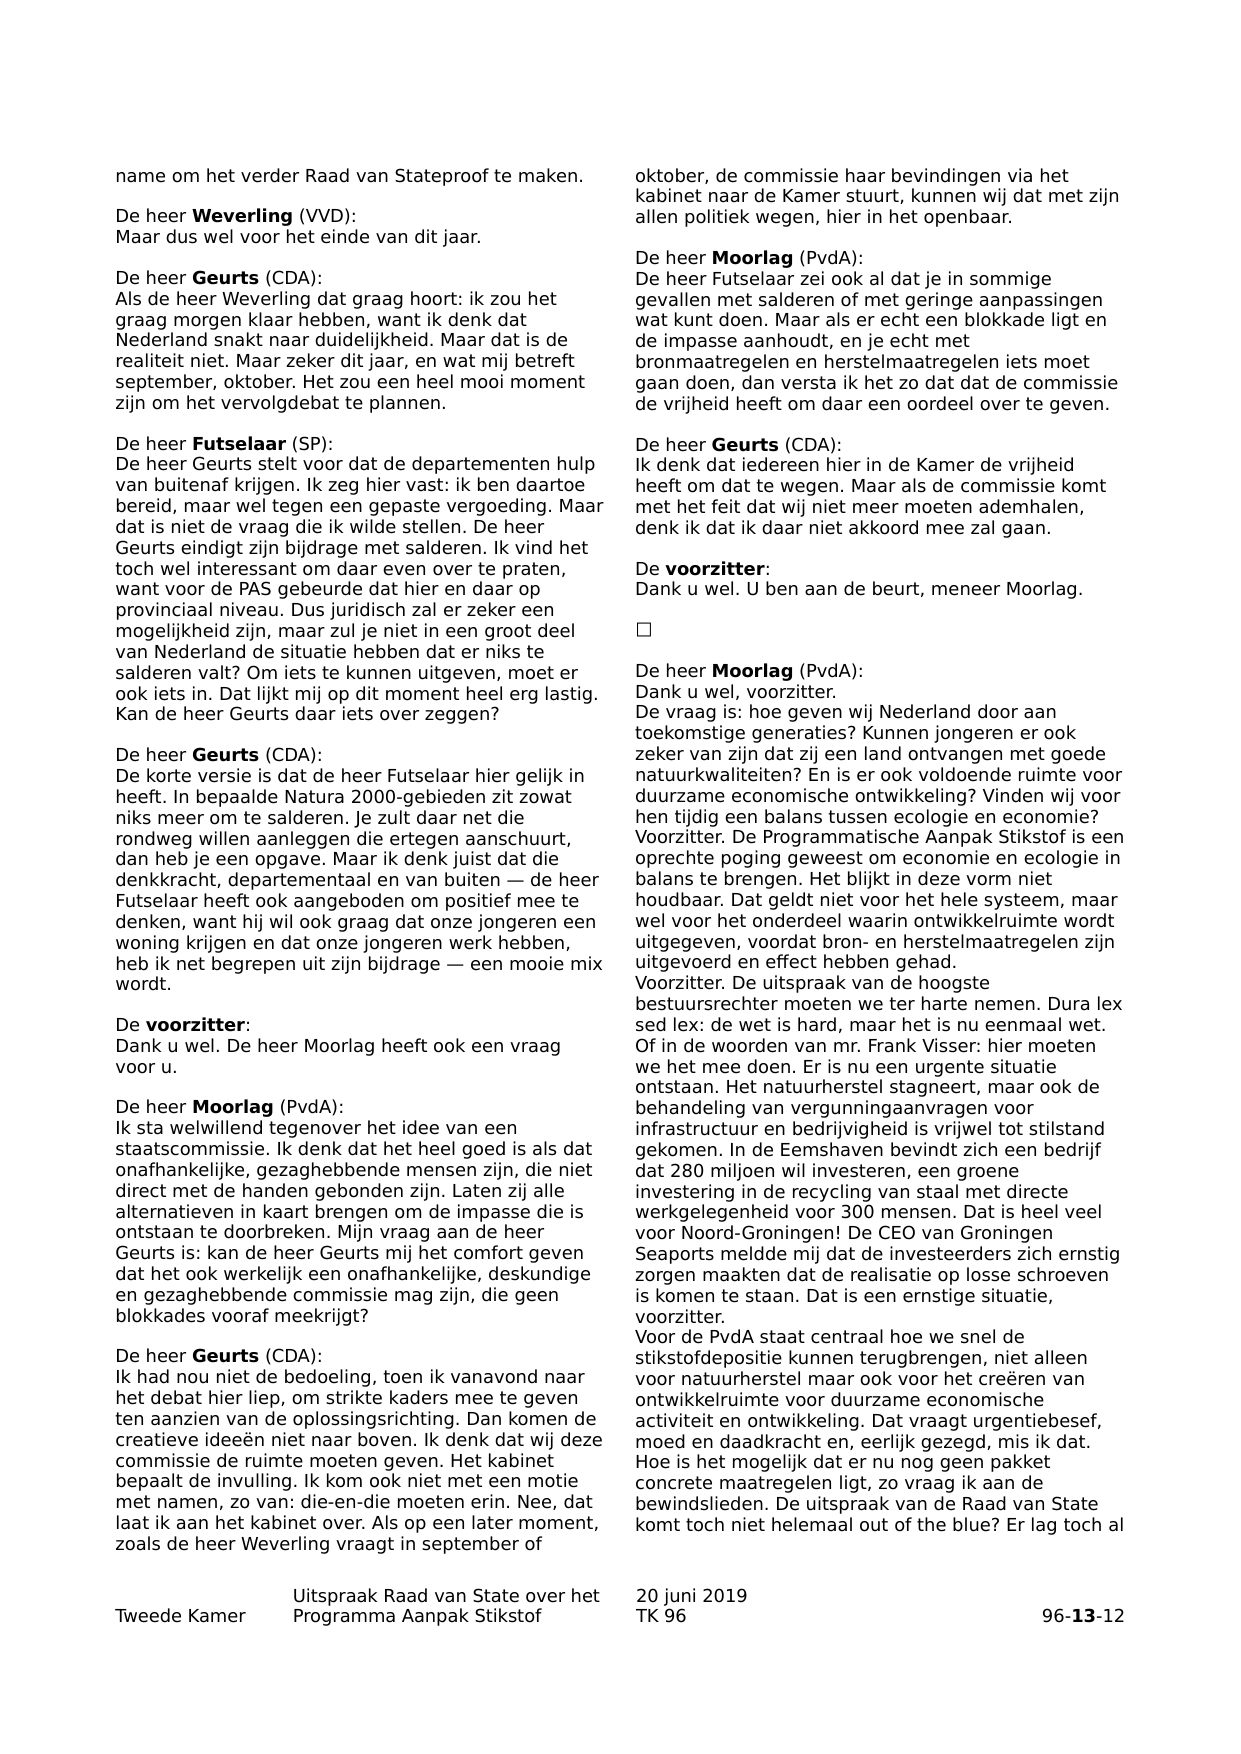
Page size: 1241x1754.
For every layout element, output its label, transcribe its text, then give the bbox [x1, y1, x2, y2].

text Voorzitter. De Programmatische Aanpak Stikstof is een oprechte poging geweest om economie en ecologie in balans te brengen. Het blijkt in deze vorm niet houdbaar. Dat geldt niet voor het hele systeem, maar wel voor het onderdeel waarin ontwikkelruimte wordt uitgegeven, voordat bron- en herstelmaatregelen zijn uitgevoerd en effect hebben gehad. [635, 827, 1125, 973]
text De heer Geurts (CDA): [115, 745, 605, 766]
text Ik sta welwillend tegenover het idee van een staatscommissie. Ik denk dat het heel goed is als dat onafhankelijke, gezaghebbende mensen zijn, die niet direct met de handen gebonden zijn. Laten zij alle alternatieven in kaart brengen om de impasse die is ontstaan te doorbreken. Mijn vraag aan de heer Geurts is: kan de heer Geurts mij het comfort geven dat het ook werkelijk een onafhankelijke, deskundige en gezaghebbende commissie mag zijn, die geen blokkades vooraf meekrijgt? [115, 1118, 605, 1326]
text Voor de PvdA staat centraal hoe we snel de stikstofdepositie kunnen terugbrengen, niet alleen voor natuurherstel maar ook voor het creëren van ontwikkelruimte voor duurzame economische activiteit en ontwikkeling. Dat vraagt urgentiebesef, moed en daadkracht en, eerlijk gezegd, mis ik dat. Hoe is het mogelijk dat er nu nog geen pakket concrete maatregelen ligt, zo vraag ik aan de bewindslieden. De uitspraak van de Raad van State komt toch niet helemaal out of the blue? Er lag toch al [635, 1327, 1125, 1536]
text Voorzitter. De uitspraak van de hoogste bestuursrechter moeten we ter harte nemen. Dura lex sed lex: de wet is hard, maar het is nu eenmaal wet. Of in de woorden van mr. Frank Visser: hier moeten we het mee doen. Er is nu een urgente situatie ontstaan. Het natuurherstel stagneert, maar ook de behandeling van vergunningaanvragen voor infrastructuur en bedrijvigheid is vrijwel tot stilstand gekomen. In de Eemshaven bevindt zich een bedrijf dat 280 miljoen wil investeren, een groene investering in de recycling van staal met directe werkgelegenheid voor 300 mensen. Dat is heel veel voor Noord-Groningen! De CEO van Groningen Seaports meldde mij dat de investeerders zich ernstig zorgen maakten dat de realisatie op losse schroeven is komen te staan. Dat is een ernstige situatie, voorzitter. [635, 973, 1125, 1327]
text De heer Geurts (CDA): [635, 434, 1125, 455]
text De voorzitter: [635, 558, 1125, 579]
text ⬜ [635, 620, 1125, 641]
text Maar dus wel voor het einde van dit jaar. [115, 227, 605, 248]
text De korte versie is dat de heer Futselaar hier gelijk in heeft. In bepaalde Natura 2000-gebieden zit zowat niks meer om te salderen. Je zult daar net die rondweg willen aanleggen die ertegen aanschuurt, dan heb je een opgave. Maar ik denk juist dat die denkkracht, departementaal en van buiten — de heer Futselaar heeft ook aangeboden om positief mee te denken, want hij wil ook graag dat onze jongeren een woning krijgen en dat onze jongeren werk hebben, heb ik net begrepen uit zijn bijdrage — een mooie mix wordt. [115, 766, 605, 995]
text De heer Moorlag (PvdA): [115, 1097, 605, 1118]
text De vraag is: hoe geven wij Nederland door aan toekomstige generaties? Kunnen jongeren er ook zeker van zijn dat zij een land ontvangen met goede natuurkwaliteiten? En is er ook voldoende ruimte voor duurzame economische ontwikkeling? Vinden wij voor hen tijdig een balans tussen ecologie en economie? [635, 702, 1125, 827]
text De heer Moorlag (PvdA): [635, 248, 1125, 268]
text De heer Geurts (CDA): [115, 1346, 605, 1367]
text name om het verder Raad van Stateproof te maken. [115, 165, 605, 186]
text De voorzitter: [115, 1015, 605, 1036]
text Dank u wel. De heer Moorlag heeft ook een vraag voor u. [115, 1036, 605, 1077]
text De heer Futselaar zei ook al dat je in sommige gevallen met salderen of met geringe aanpassingen wat kunt doen. Maar als er echt een blokkade ligt en de impasse aanhoudt, en je echt met bronmaatregelen en herstelmaatregelen iets moet gaan doen, dan versta ik het zo dat dat de commissie de vrijheid heeft om daar een oordeel over te geven. [635, 268, 1125, 414]
text Ik denk dat iedereen hier in de Kamer de vrijheid heeft om dat te wegen. Maar als de commissie komt met het feit dat wij niet meer moeten ademhalen, denk ik dat ik daar niet akkoord mee zal gaan. [635, 455, 1125, 538]
text Ik had nou niet de bedoeling, toen ik vanavond naar het debat hier liep, om strikte kaders mee te geven ten aanzien van de oplossingsrichting. Dan komen de creatieve ideeën niet naar boven. Ik denk dat wij deze commissie de ruimte moeten geven. Het kabinet bepaalt de invulling. Ik kom ook niet met een motie met namen, zo van: die-en-die moeten erin. Nee, dat laat ik aan het kabinet over. Als op een later moment, zoals de heer Weverling vraagt in september of [115, 1367, 605, 1554]
text De heer Weverling (VVD): [115, 206, 605, 227]
text Als de heer Weverling dat graag hoort: ik zou het graag morgen klaar hebben, want ik denk dat Nederland snakt naar duidelijkheid. Maar dat is de realiteit niet. Maar zeker dit jaar, en wat mij betreft september, oktober. Het zou een heel mooi moment zijn om het vervolgdebat te plannen. [115, 288, 605, 413]
text De heer Geurts stelt voor dat de departementen hulp van buitenaf krijgen. Ik zeg hier vast: ik ben daartoe bereid, maar wel tegen een gepaste vergoeding. Maar dat is niet de vraag die ik wilde stellen. De heer Geurts eindigt zijn bijdrage met salderen. Ik vind het toch wel interessant om daar even over te praten, want voor de PAS gebeurde dat hier en daar op provinciaal niveau. Dus juridisch zal er zeker een mogelijkheid zijn, maar zul je niet in een groot deel van Nederland de situatie hebben dat er niks te salderen valt? Om iets te kunnen uitgeven, moet er ook iets in. Dat lijkt mij op dit moment heel erg lastig. Kan de heer Geurts daar iets over zeggen? [115, 454, 605, 725]
text Dank u wel, voorzitter. [635, 681, 1125, 702]
text De heer Geurts (CDA): [115, 268, 605, 288]
text De heer Futselaar (SP): [115, 433, 605, 454]
text oktober, de commissie haar bevindingen via het kabinet naar de Kamer stuurt, kunnen wij dat met zijn allen politiek wegen, hier in het openbaar. [635, 165, 1125, 228]
text De heer Moorlag (PvdA): [635, 661, 1125, 681]
text Dank u wel. U ben aan de beurt, meneer Moorlag. [635, 579, 1125, 600]
